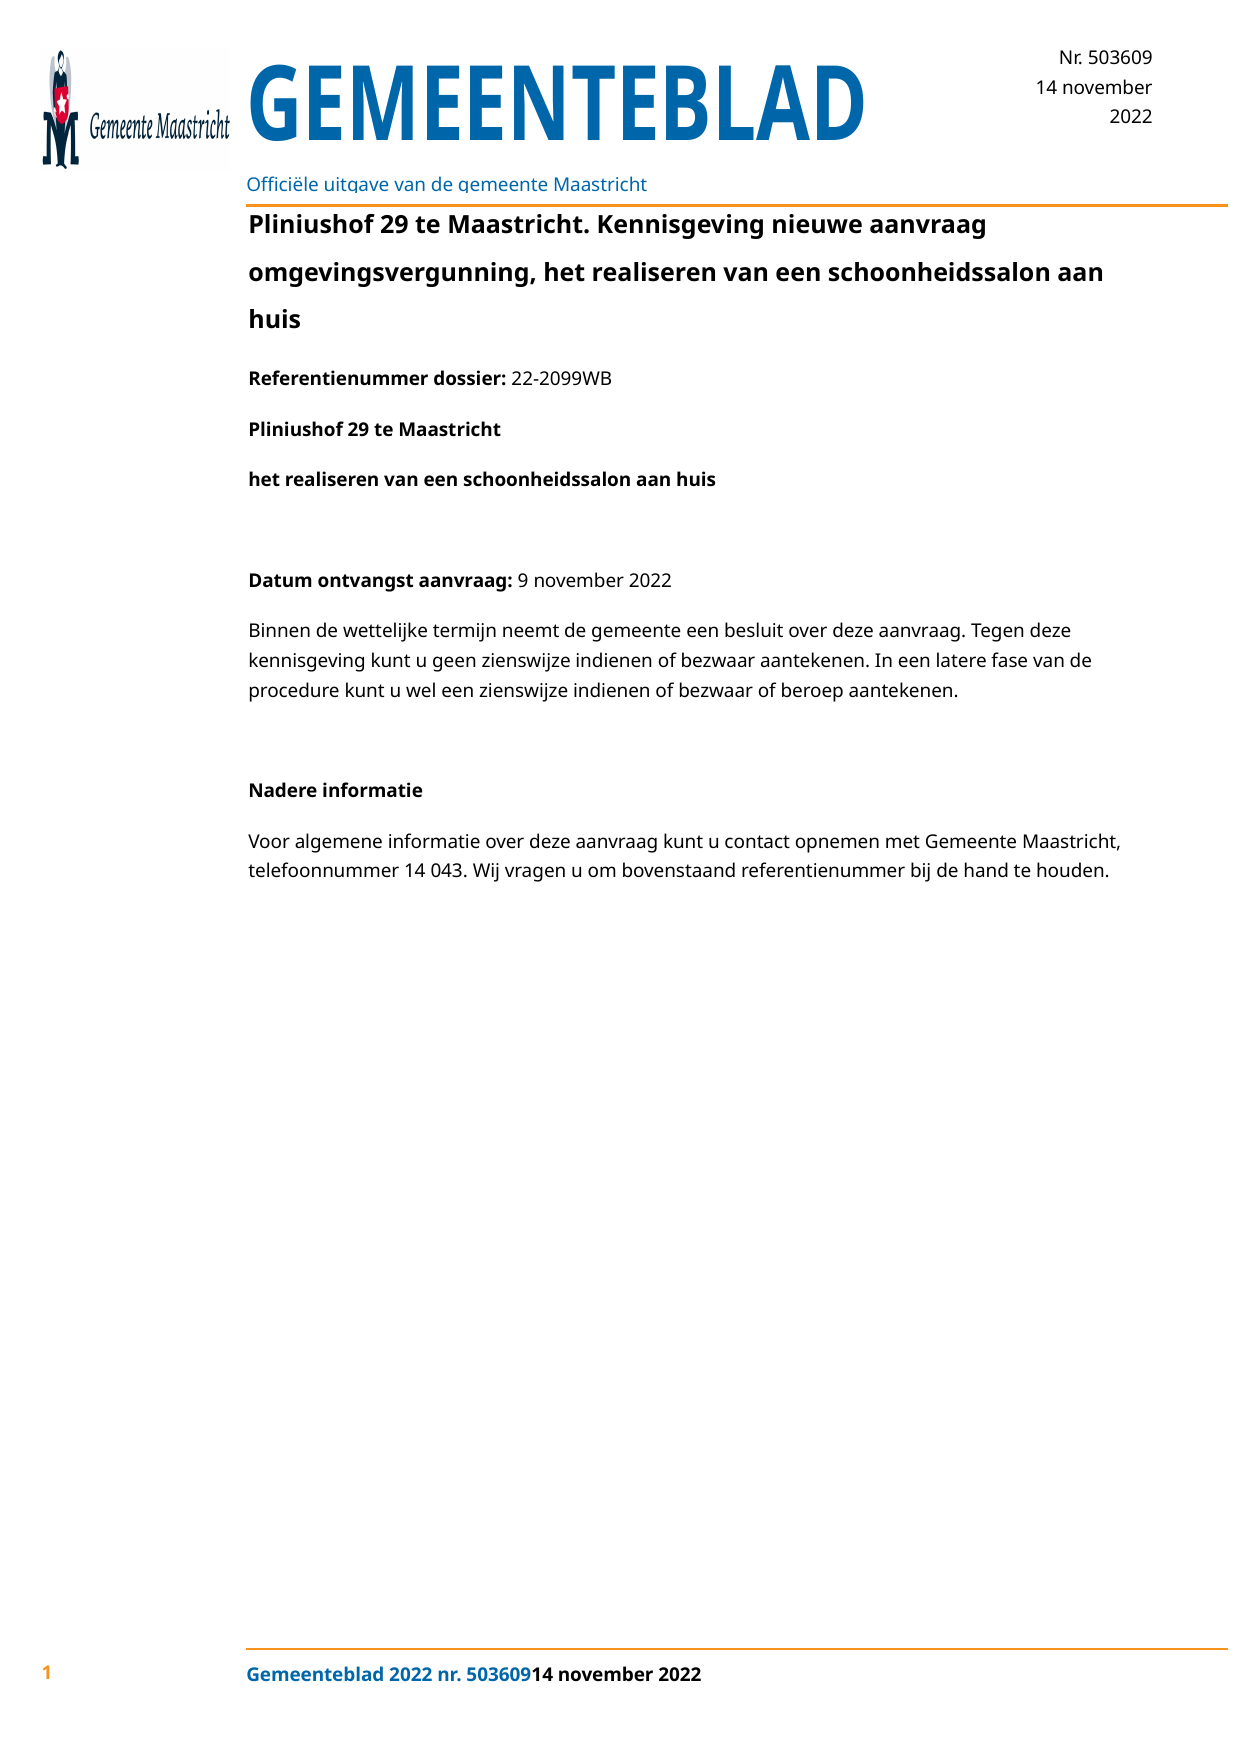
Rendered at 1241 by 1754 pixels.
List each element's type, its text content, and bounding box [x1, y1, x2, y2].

text Datum ontvangst aanvraag: 9 november 2022 [248, 567, 1152, 593]
text Pliniushof 29 te Maastricht. Kennisgeving nieuwe aanvraag omgevingsvergunning, het realiseren van een schoonheidssalon aan huis [248, 207, 1152, 336]
text Nadere informatie [248, 778, 1152, 803]
text Pliniushof 29 te Maastricht [248, 416, 1152, 442]
picture [41, 47, 231, 172]
text Binnen de wettelijke termijn neemt de gemeente een besluit over deze aanvraag. Tegen deze kennisgeving kunt u geen zienswijze indienen of bezwaar aantekenen. In een latere fase van de procedure kunt u wel een zienswijze indienen of bezwaar of beroep aantekenen. [248, 618, 1152, 702]
text Referentienummer dossier: 22-2099WB [248, 366, 1152, 391]
text Voor algemene informatie over deze aanvraag kunt u contact opnemen met Gemeente Maastricht, telefoonnummer 14 043. Wij vragen u om bovenstaand referentienummer bij de hand te houden. [248, 828, 1152, 883]
text het realiseren van een schoonheidssalon aan huis [248, 466, 1152, 492]
